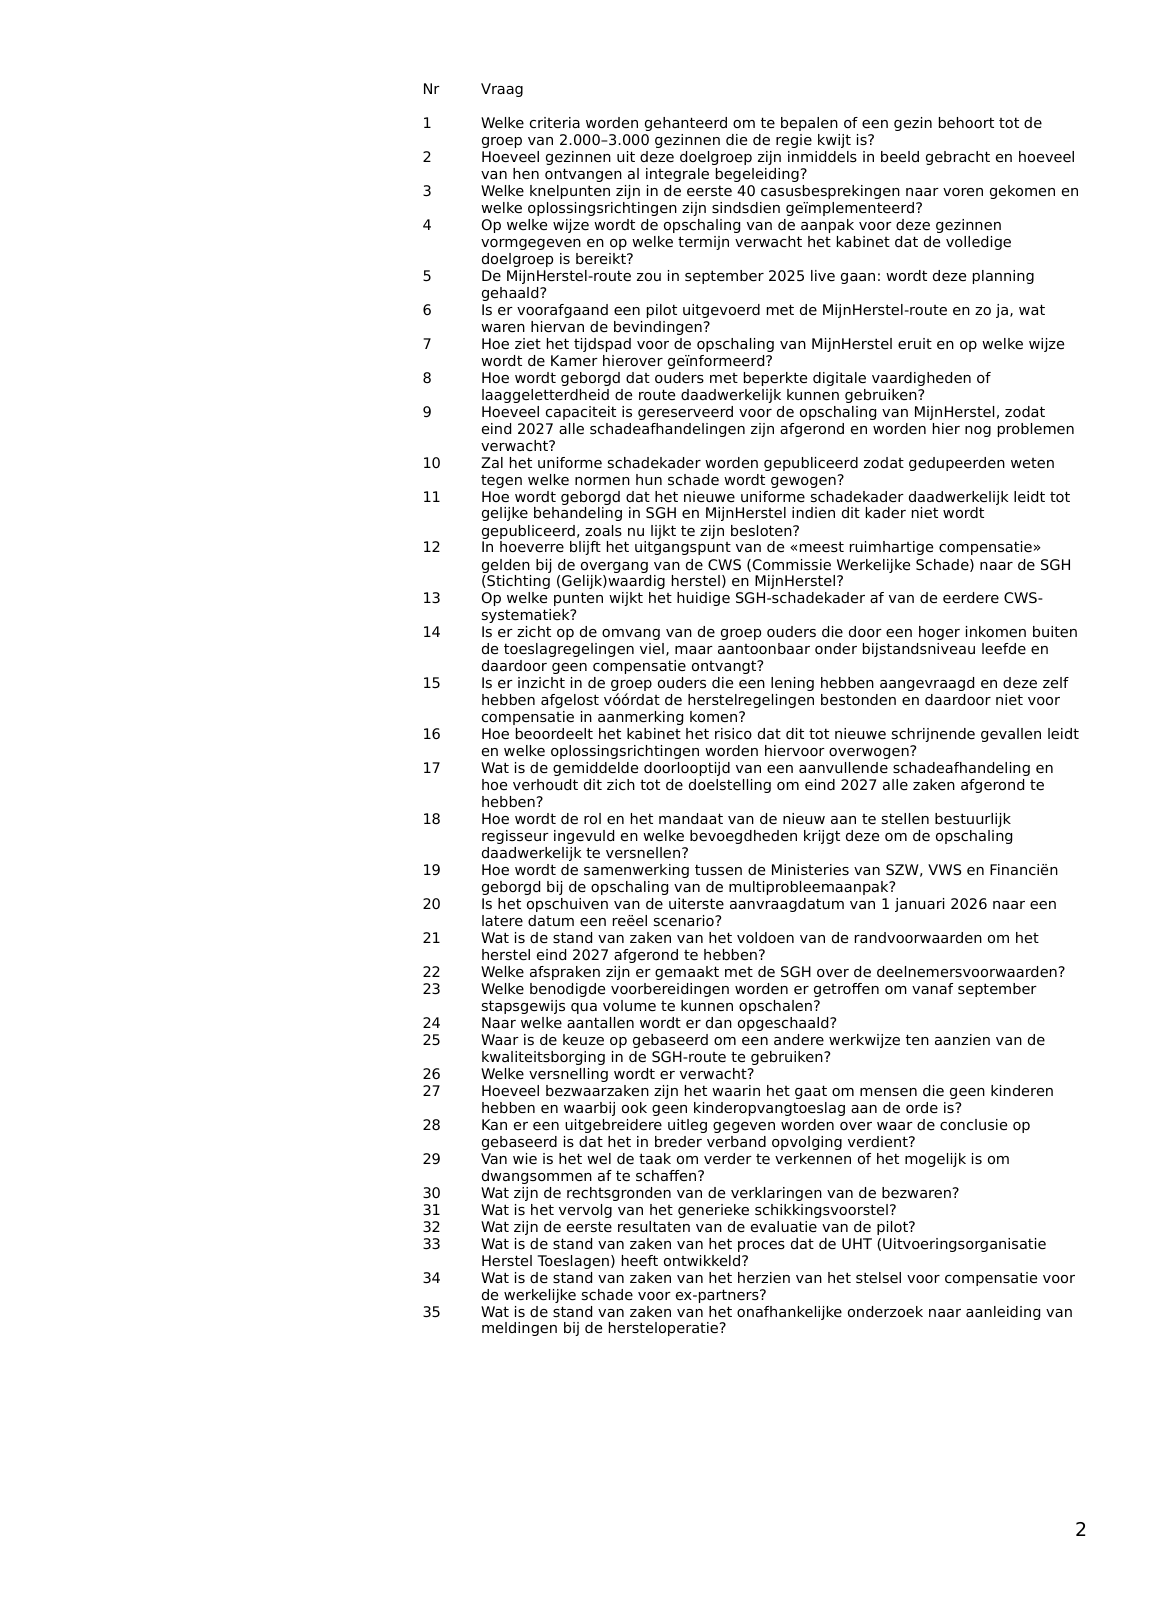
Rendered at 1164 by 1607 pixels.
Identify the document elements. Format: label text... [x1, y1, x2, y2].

table_cell Wat is de gemiddelde doorlooptijd van een aanvullende schadeafhandeling en hoe verhoudt dit zich tot de doelstelling om eind 2027 alle zaken afgerond te hebben? [475, 760, 1087, 811]
table_cell Is het opschuiven van de uiterste aanvraagdatum van 1 januari 2026 naar een latere datum een reëel scenario? [475, 896, 1087, 930]
table_cell 9 [422, 404, 475, 454]
table_cell 2 [422, 149, 475, 183]
table_cell 5 [422, 268, 475, 302]
table_cell Waar is de keuze op gebaseerd om een andere werkwijze ten aanzien van de kwaliteitsborging in de SGH-route te gebruiken? [475, 1032, 1087, 1066]
table_cell Zal het uniforme schadekader worden gepubliceerd zodat gedupeerden weten tegen welke normen hun schade wordt gewogen? [475, 455, 1087, 488]
table_cell Naar welke aantallen wordt er dan opgeschaald? [475, 1015, 1087, 1032]
table_cell Welke versnelling wordt er verwacht? [475, 1066, 1087, 1083]
table_cell Hoe wordt geborgd dat het nieuwe uniforme schadekader daadwerkelijk leidt tot gelijke behandeling in SGH en MijnHerstel indien dit kader niet wordt gepubliceerd, zoals nu lijkt te zijn besloten? [475, 489, 1087, 539]
table_cell 11 [422, 489, 475, 539]
table_cell 7 [422, 336, 475, 369]
table_cell 10 [422, 455, 475, 488]
table_cell Welke benodigde voorbereidingen worden er getroffen om vanaf september stapsgewijs qua volume te kunnen opschalen? [475, 981, 1087, 1015]
table_cell Welke criteria worden gehanteerd om te bepalen of een gezin behoort tot de groep van 2.000–3.000 gezinnen die de regie kwijt is? [475, 115, 1087, 149]
table_cell Is er zicht op de omvang van de groep ouders die door een hoger inkomen buiten de toeslagregelingen viel, maar aantoonbaar onder bijstandsniveau leefde en daardoor geen compensatie ontvangt? [475, 624, 1087, 675]
table_cell 33 [422, 1236, 475, 1269]
table_cell 26 [422, 1066, 475, 1083]
table_cell Wat is de stand van zaken van het proces dat de UHT (Uitvoeringsorganisatie Herstel Toeslagen) heeft ontwikkeld? [475, 1236, 1087, 1269]
table_cell De MijnHerstel-route zou in september 2025 live gaan: wordt deze planning gehaald? [475, 268, 1087, 302]
table_cell 17 [422, 760, 475, 811]
table_cell Hoe ziet het tijdspad voor de opschaling van MijnHerstel eruit en op welke wijze wordt de Kamer hierover geïnformeerd? [475, 336, 1087, 369]
table_header Vraag [475, 81, 1087, 98]
table_cell Welke afspraken zijn er gemaakt met de SGH over de deelnemersvoorwaarden? [475, 964, 1087, 981]
table_cell Van wie is het wel de taak om verder te verkennen of het mogelijk is om dwangsommen af te schaffen? [475, 1151, 1087, 1184]
table_cell 3 [422, 183, 475, 217]
table_cell 32 [422, 1219, 475, 1236]
table_cell Is er voorafgaand een pilot uitgevoerd met de MijnHerstel-route en zo ja, wat waren hiervan de bevindingen? [475, 302, 1087, 336]
table_cell Welke knelpunten zijn in de eerste 40 casusbesprekingen naar voren gekomen en welke oplossingsrichtingen zijn sindsdien geïmplementeerd? [475, 183, 1087, 217]
table_cell 15 [422, 675, 475, 726]
table_cell 24 [422, 1015, 475, 1032]
table_cell 18 [422, 811, 475, 862]
table_cell Hoeveel capaciteit is gereserveerd voor de opschaling van MijnHerstel, zodat eind 2027 alle schadeafhandelingen zijn afgerond en worden hier nog problemen verwacht? [475, 404, 1087, 454]
table_cell 4 [422, 217, 475, 268]
table_cell Hoeveel bezwaarzaken zijn het waarin het gaat om mensen die geen kinderen hebben en waarbij ook geen kinderopvangtoeslag aan de orde is? [475, 1083, 1087, 1117]
table_cell Wat zijn de rechtsgronden van de verklaringen van de bezwaren? [475, 1185, 1087, 1202]
table_cell 25 [422, 1032, 475, 1066]
table_cell Hoeveel gezinnen uit deze doelgroep zijn inmiddels in beeld gebracht en hoeveel van hen ontvangen al integrale begeleiding? [475, 149, 1087, 183]
table_cell Hoe wordt geborgd dat ouders met beperkte digitale vaardigheden of laaggeletterdheid de route daadwerkelijk kunnen gebruiken? [475, 370, 1087, 403]
table_cell Hoe wordt de samenwerking tussen de Ministeries van SZW, VWS en Financiën geborgd bij de opschaling van de multiprobleemaanpak? [475, 862, 1087, 896]
table_cell In hoeverre blijft het uitgangspunt van de «meest ruimhartige compensatie» gelden bij de overgang van de CWS (Commissie Werkelijke Schade) naar de SGH (Stichting (Gelijk)waardig herstel) en MijnHerstel? [475, 539, 1087, 590]
table_cell 27 [422, 1083, 475, 1117]
table_cell Hoe wordt de rol en het mandaat van de nieuw aan te stellen bestuurlijk regisseur ingevuld en welke bevoegdheden krijgt deze om de opschaling daadwerkelijk te versnellen? [475, 811, 1087, 862]
table_cell Op welke wijze wordt de opschaling van de aanpak voor deze gezinnen vormgegeven en op welke termijn verwacht het kabinet dat de volledige doelgroep is bereikt? [475, 217, 1087, 268]
table_cell 29 [422, 1151, 475, 1184]
table_header Nr [422, 81, 475, 98]
table_cell 6 [422, 302, 475, 336]
table_cell Is er inzicht in de groep ouders die een lening hebben aangevraagd en deze zelf hebben afgelost vóórdat de herstelregelingen bestonden en daardoor niet voor compensatie in aanmerking komen? [475, 675, 1087, 726]
table_cell 13 [422, 590, 475, 624]
table_cell Op welke punten wijkt het huidige SGH-schadekader af van de eerdere CWS-systematiek? [475, 590, 1087, 624]
table_cell 16 [422, 726, 475, 760]
table_cell 19 [422, 862, 475, 896]
table_cell 1 [422, 115, 475, 149]
table_cell 21 [422, 930, 475, 964]
table_cell 35 [422, 1304, 475, 1337]
table_cell 31 [422, 1202, 475, 1218]
table_cell 20 [422, 896, 475, 930]
table_cell Wat is de stand van zaken van het onafhankelijke onderzoek naar aanleiding van meldingen bij de hersteloperatie? [475, 1304, 1087, 1337]
table_cell Hoe beoordeelt het kabinet het risico dat dit tot nieuwe schrijnende gevallen leidt en welke oplossingsrichtingen worden hiervoor overwogen? [475, 726, 1087, 760]
table_cell Wat is het vervolg van het generieke schikkingsvoorstel? [475, 1202, 1087, 1218]
table_cell 8 [422, 370, 475, 403]
table_cell Kan er een uitgebreidere uitleg gegeven worden over waar de conclusie op gebaseerd is dat het in breder verband opvolging verdient? [475, 1117, 1087, 1151]
table_cell 23 [422, 981, 475, 1015]
table_cell 14 [422, 624, 475, 675]
table_cell 28 [422, 1117, 475, 1151]
table_cell Wat is de stand van zaken van het herzien van het stelsel voor compensatie voor de werkelijke schade voor ex-partners? [475, 1270, 1087, 1303]
table_cell Wat zijn de eerste resultaten van de evaluatie van de pilot? [475, 1219, 1087, 1236]
table_cell 34 [422, 1270, 475, 1303]
table_cell Wat is de stand van zaken van het voldoen van de randvoorwaarden om het herstel eind 2027 afgerond te hebben? [475, 930, 1087, 964]
table_cell 22 [422, 964, 475, 981]
table_cell 30 [422, 1185, 475, 1202]
table_cell 12 [422, 539, 475, 590]
table_cell [422, 98, 475, 115]
table_cell [475, 98, 1087, 115]
